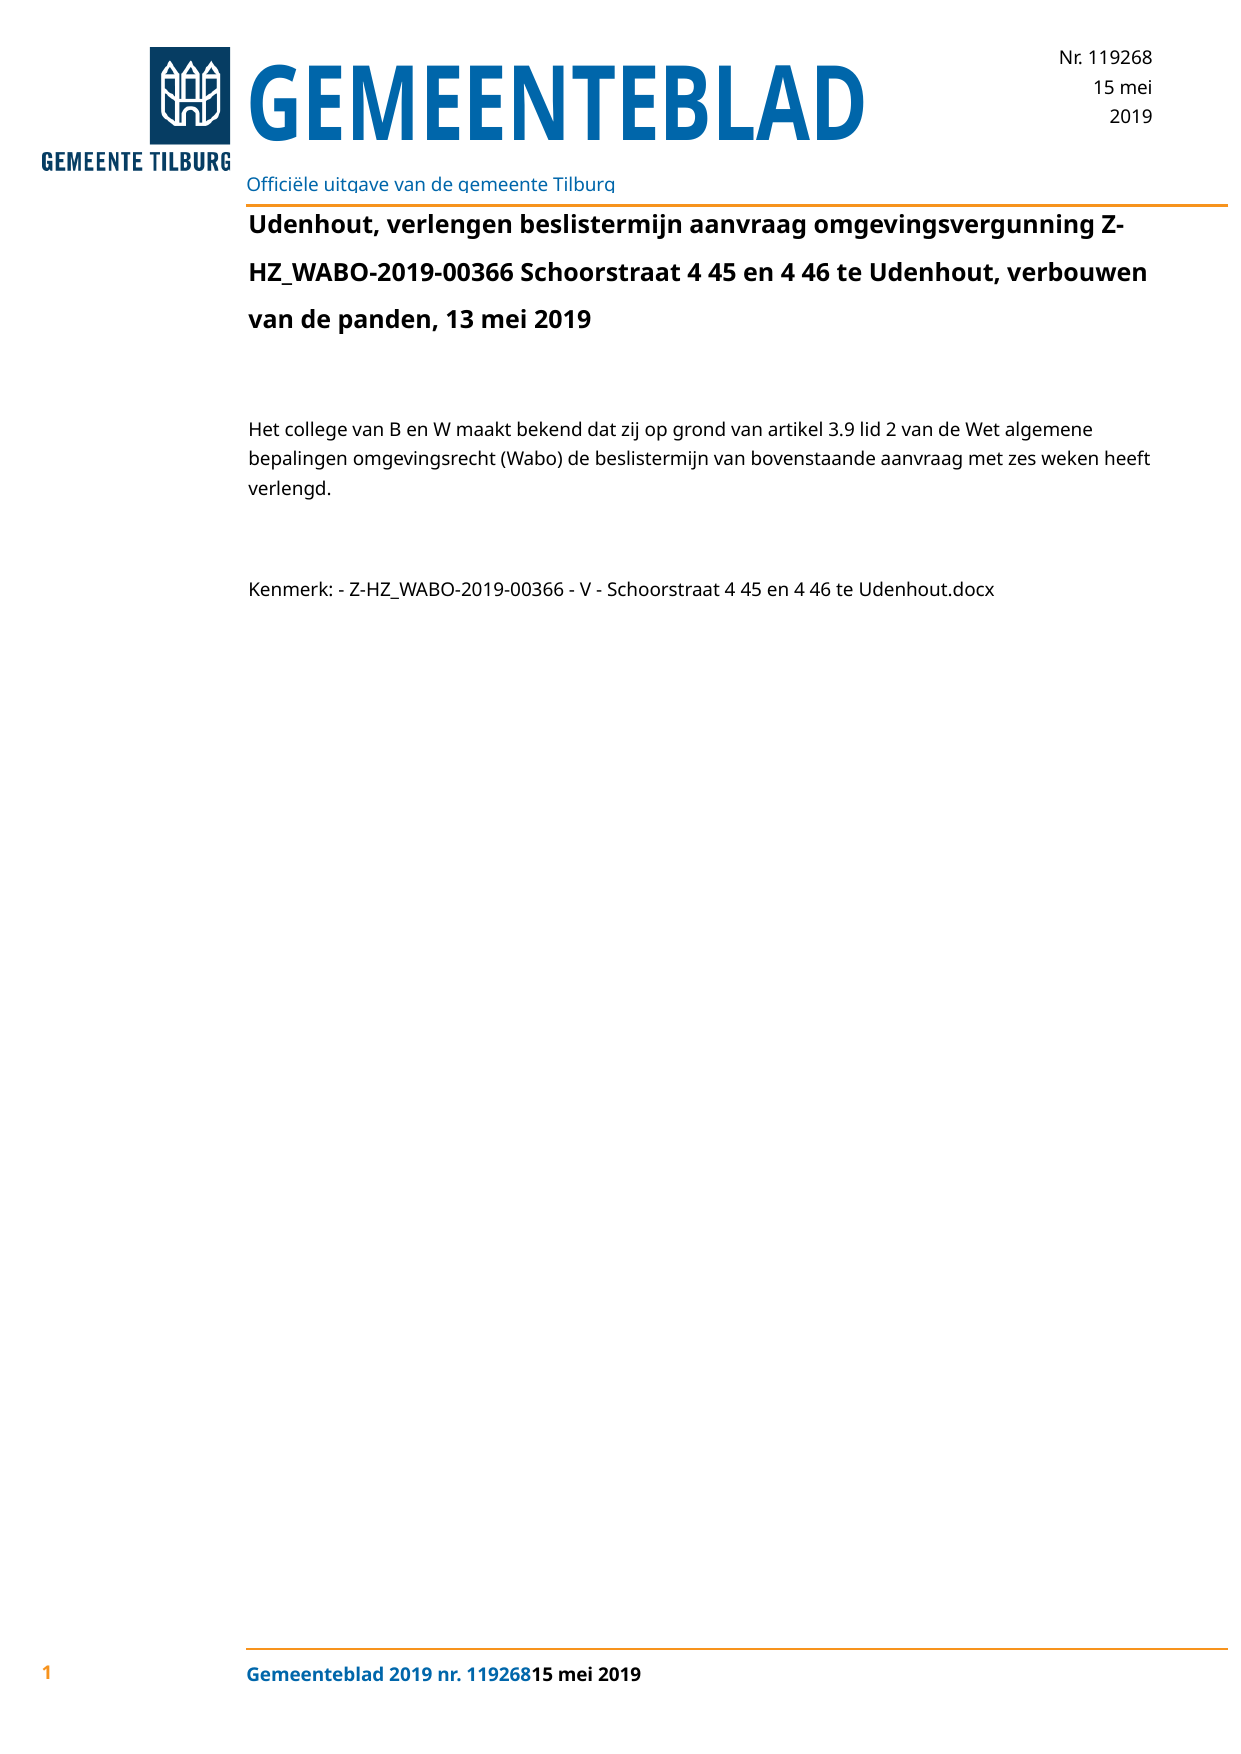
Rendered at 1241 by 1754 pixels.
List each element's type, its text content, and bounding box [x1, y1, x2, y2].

picture [41, 47, 231, 172]
text Kenmerk: - Z-HZ_WABO-2019-00366 - V - Schoorstraat 4 45 en 4 46 te Udenhout.docx [248, 576, 1152, 602]
text Het college van B en W maakt bekend dat zij op grond van artikel 3.9 lid 2 van de Wet algemene bepalingen omgevingsrecht (Wabo) de beslistermijn van bovenstaande aanvraag met zes weken heeft verlengd. [248, 416, 1152, 501]
text Udenhout, verlengen beslistermijn aanvraag omgevingsvergunning Z-HZ_WABO-2019-00366 Schoorstraat 4 45 en 4 46 te Udenhout, verbouwen van de panden, 13 mei 2019 [248, 207, 1152, 336]
